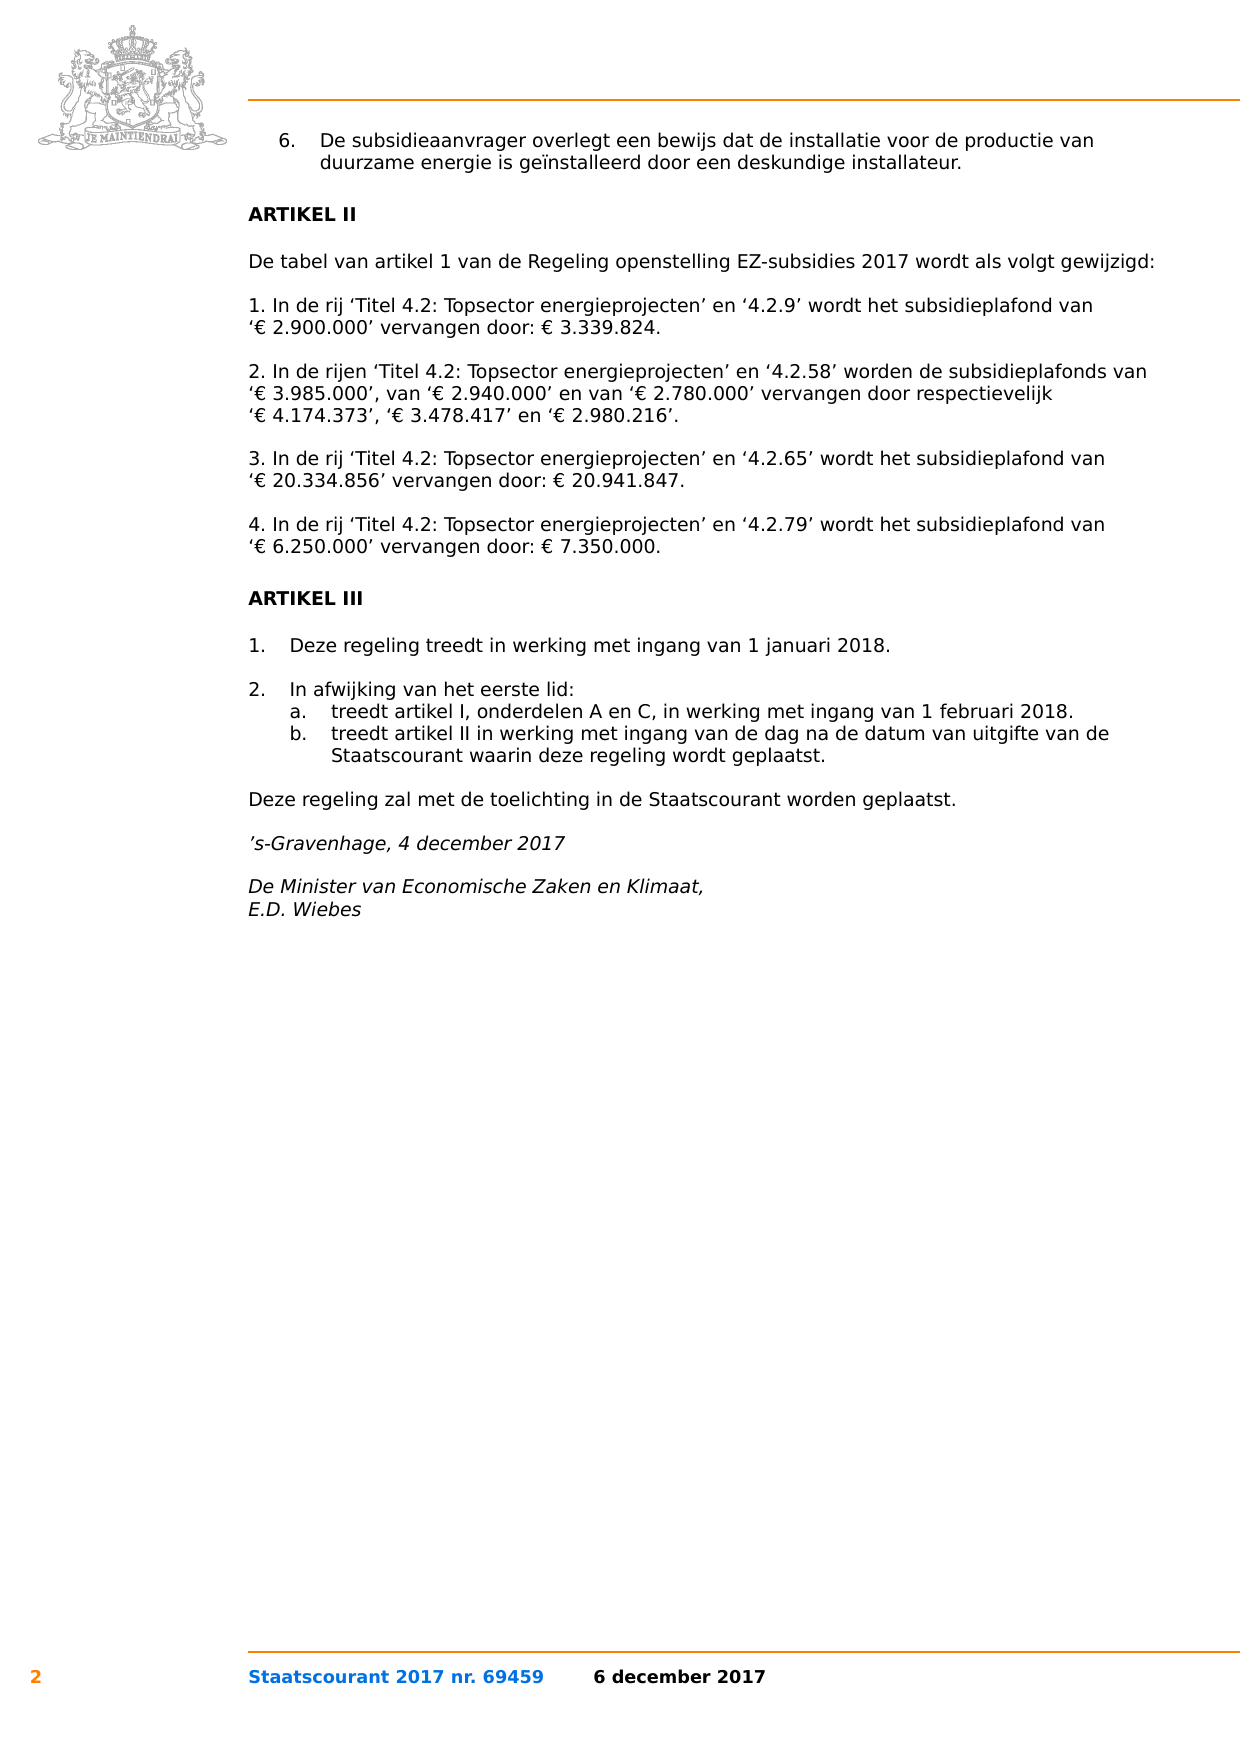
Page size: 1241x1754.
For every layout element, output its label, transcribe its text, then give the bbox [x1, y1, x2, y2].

picture [38, 25, 227, 150]
text De tabel van artikel 1 van de Regeling openstelling EZ-subsidies 2017 wordt als volgt gewijzigd: [248, 251, 1163, 273]
text De Minister van Economische Zaken en Klimaat, E.D. Wiebes [248, 876, 1163, 920]
text 1. In de rij ‘Titel 4.2: Topsector energieprojecten’ en ‘4.2.9’ wordt het subsidieplafond van ‘€ 2.900.000’ vervangen door: € 3.339.824. [248, 295, 1163, 339]
text 6. De subsidieaanvrager overlegt een bewijs dat de installatie voor de productie van duurzame energie is geïnstalleerd door een deskundige installateur. [278, 130, 1163, 174]
text a. treedt artikel I, onderdelen A en C, in werking met ingang van 1 februari 2018. [289, 701, 1163, 723]
text b. treedt artikel II in werking met ingang van de dag na de datum van uitgifte van de Staatscourant waarin deze regeling wordt geplaatst. [289, 723, 1163, 767]
text 2. In de rijen ‘Titel 4.2: Topsector energieprojecten’ en ‘4.2.58’ worden de subsidieplafonds van ‘€ 3.985.000’, van ‘€ 2.940.000’ en van ‘€ 2.780.000’ vervangen door respectievelijk ‘€ 4.174.373’, ‘€ 3.478.417’ en ‘€ 2.980.216’. [248, 361, 1163, 426]
text ’s-Gravenhage, 4 december 2017 [248, 833, 1163, 854]
subtitle ARTIKEL III [248, 588, 1163, 610]
text 4. In de rij ‘Titel 4.2: Topsector energieprojecten’ en ‘4.2.79’ wordt het subsidieplafond van ‘€ 6.250.000’ vervangen door: € 7.350.000. [248, 514, 1163, 558]
subtitle ARTIKEL II [248, 204, 1163, 226]
text 1. Deze regeling treedt in werking met ingang van 1 januari 2018. [248, 635, 1163, 657]
text 3. In de rij ‘Titel 4.2: Topsector energieprojecten’ en ‘4.2.65’ wordt het subsidieplafond van ‘€ 20.334.856’ vervangen door: € 20.941.847. [248, 448, 1163, 492]
text 2. In afwijking van het eerste lid: [248, 679, 1163, 701]
text Deze regeling zal met de toelichting in de Staatscourant worden geplaatst. [248, 789, 1163, 811]
